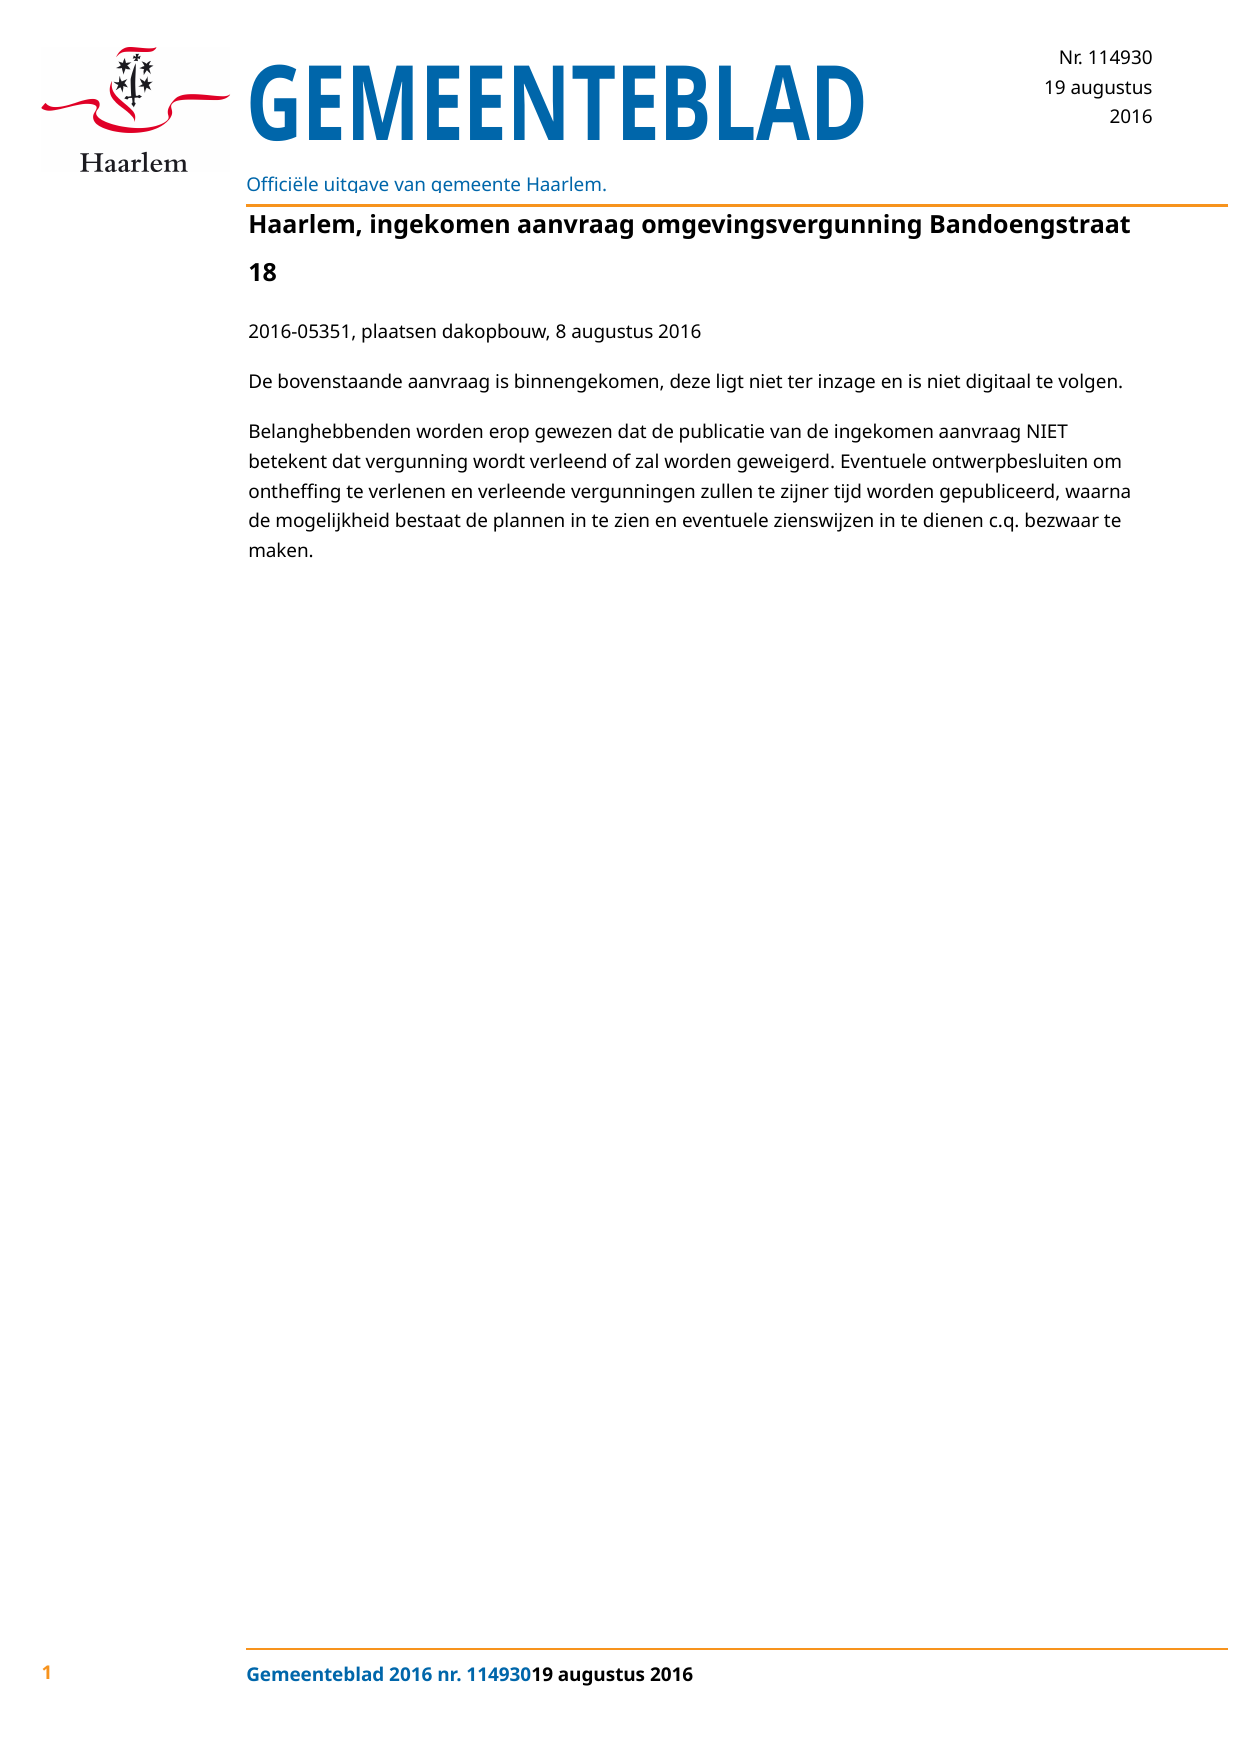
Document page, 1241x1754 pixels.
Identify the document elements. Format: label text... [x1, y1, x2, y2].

text De bovenstaande aanvraag is binnengekomen, deze ligt niet ter inzage en is niet digitaal te volgen. [248, 368, 1152, 394]
text Belanghebbenden worden erop gewezen dat de publicatie van de ingekomen aanvraag NIET betekent dat vergunning wordt verleend of zal worden geweigerd. Eventuele ontwerpbesluiten om ontheffing te verlenen en verleende vergunningen zullen te zijner tijd worden gepubliceerd, waarna de mogelijkheid bestaat de plannen in te zien en eventuele zienswijzen in te dienen c.q. bezwaar te maken. [248, 419, 1152, 563]
text Haarlem, ingekomen aanvraag omgevingsvergunning Bandoengstraat 18 [248, 207, 1152, 288]
text 2016-05351, plaatsen dakopbouw, 8 augustus 2016 [248, 318, 1152, 344]
picture [41, 47, 231, 172]
